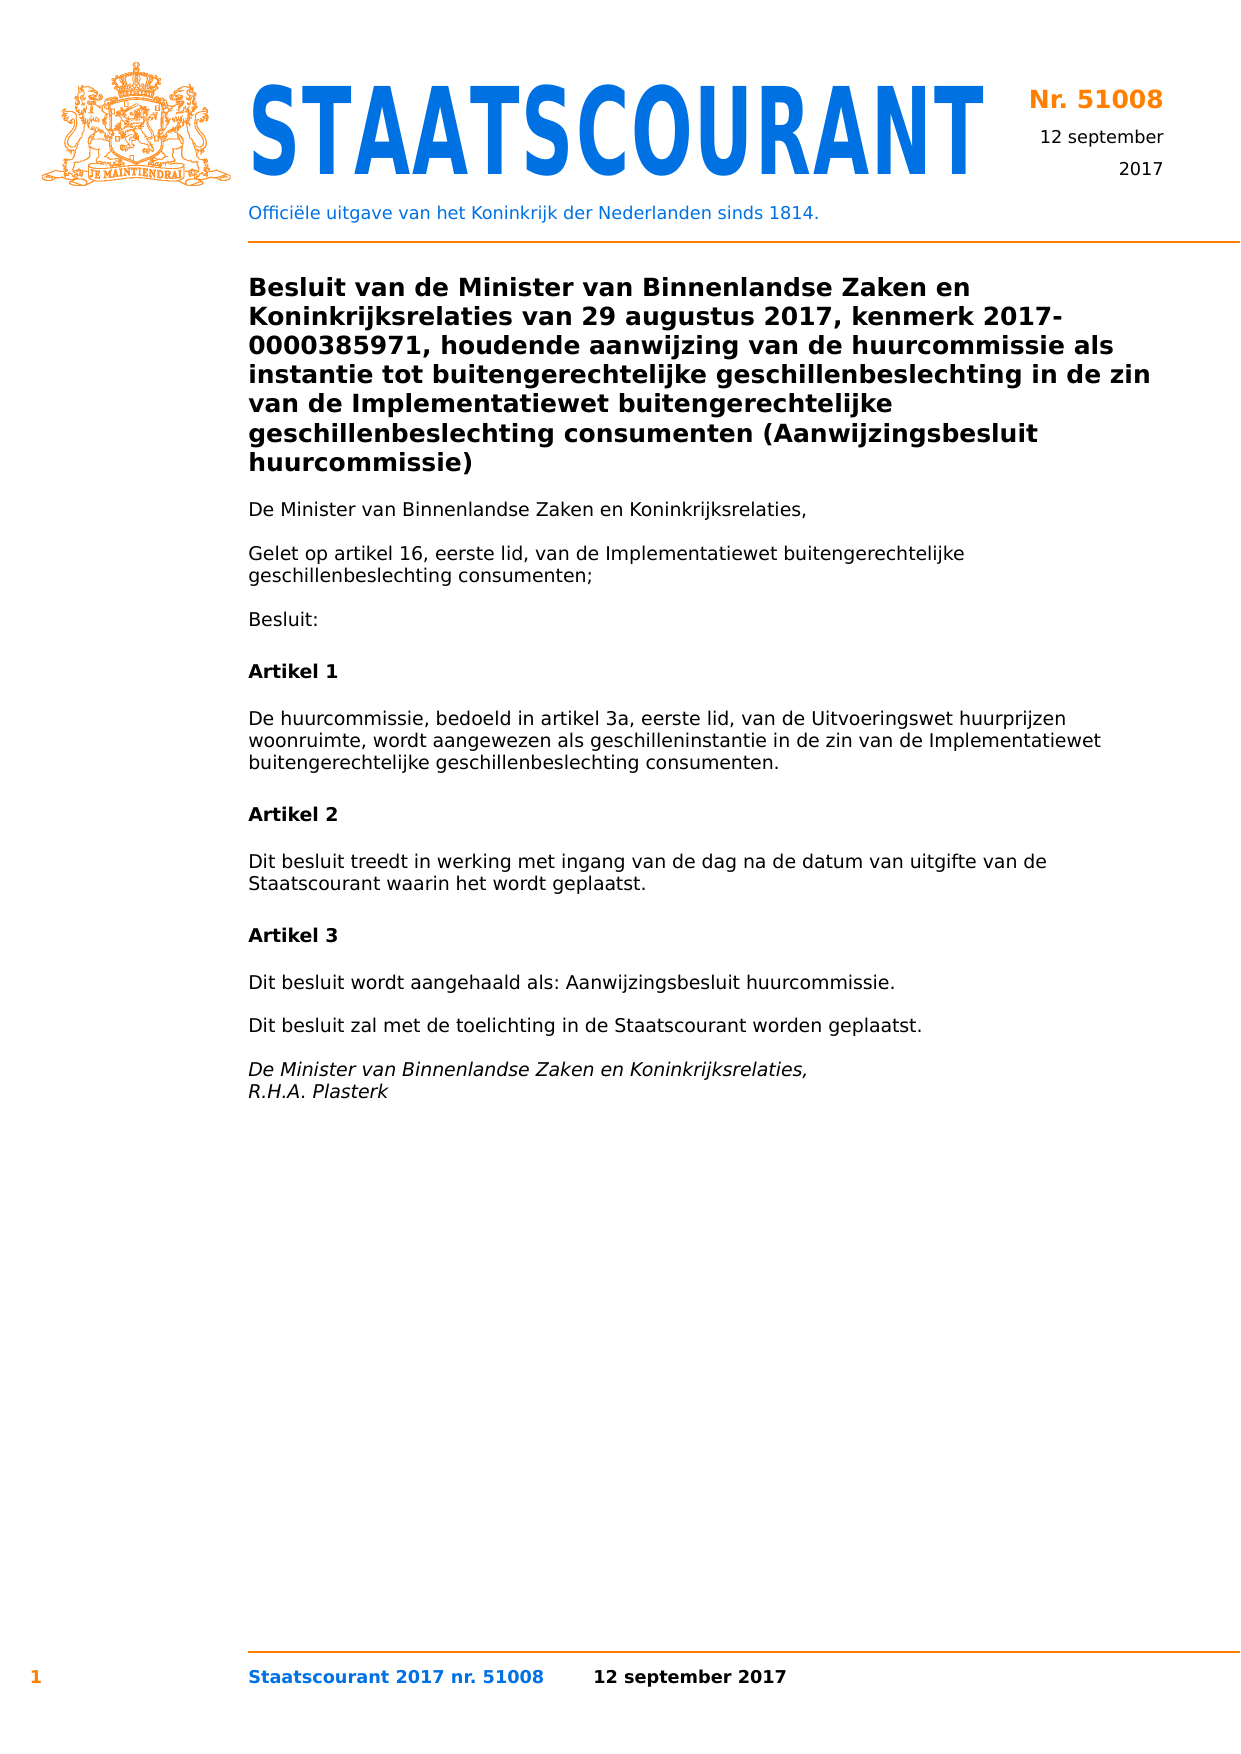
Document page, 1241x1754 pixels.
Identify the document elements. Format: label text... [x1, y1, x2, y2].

subtitle Artikel 1 [248, 661, 1163, 683]
table_cell 12 september [998, 121, 1240, 153]
text Dit besluit zal met de toelichting in de Staatscourant worden geplaatst. [248, 1015, 1163, 1037]
text Dit besluit treedt in werking met ingang van de dag na de datum van uitgifte van de Staatscourant waarin het wordt geplaatst. [248, 851, 1163, 894]
text Gelet op artikel 16, eerste lid, van de Implementatiewet buitengerechtelijke geschillenbeslechting consumenten; [248, 543, 1163, 587]
table_cell 2017 [998, 153, 1240, 203]
picture [41, 62, 231, 186]
table_cell Officiële uitgave van het Koninkrijk der Nederlanden sinds 1814. [248, 203, 1240, 241]
subtitle Besluit van de Minister van Binnenlandse Zaken en Koninkrijksrelaties van 29 augustus 2017, kenmerk 2017-0000385971, houdende aanwijzing van de huurcommissie als instantie tot buitengerechtelijke geschillenbeslechting in de zin van de Implementatiewet buitengerechtelijke geschillenbeslechting consumenten (Aanwijzingsbesluit huurcommissie) [248, 273, 1163, 477]
table_header STAATSCOURANT [248, 62, 998, 203]
text Dit besluit wordt aangehaald als: Aanwijzingsbesluit huurcommissie. [248, 972, 1163, 993]
text De huurcommissie, bedoeld in artikel 3a, eerste lid, van de Uitvoeringswet huurprijzen woonruimte, wordt aangewezen als geschilleninstantie in de zin van de Implementatiewet buitengerechtelijke geschillenbeslechting consumenten. [248, 708, 1163, 774]
subtitle Artikel 2 [248, 804, 1163, 826]
text Besluit: [248, 609, 1163, 631]
table_header Nr. 51008 [998, 62, 1240, 121]
text De Minister van Binnenlandse Zaken en Koninkrijksrelaties, [248, 499, 1163, 521]
text De Minister van Binnenlandse Zaken en Koninkrijksrelaties, R.H.A. Plasterk [248, 1059, 1163, 1103]
table_header [25, 62, 248, 241]
subtitle Artikel 3 [248, 924, 1163, 947]
